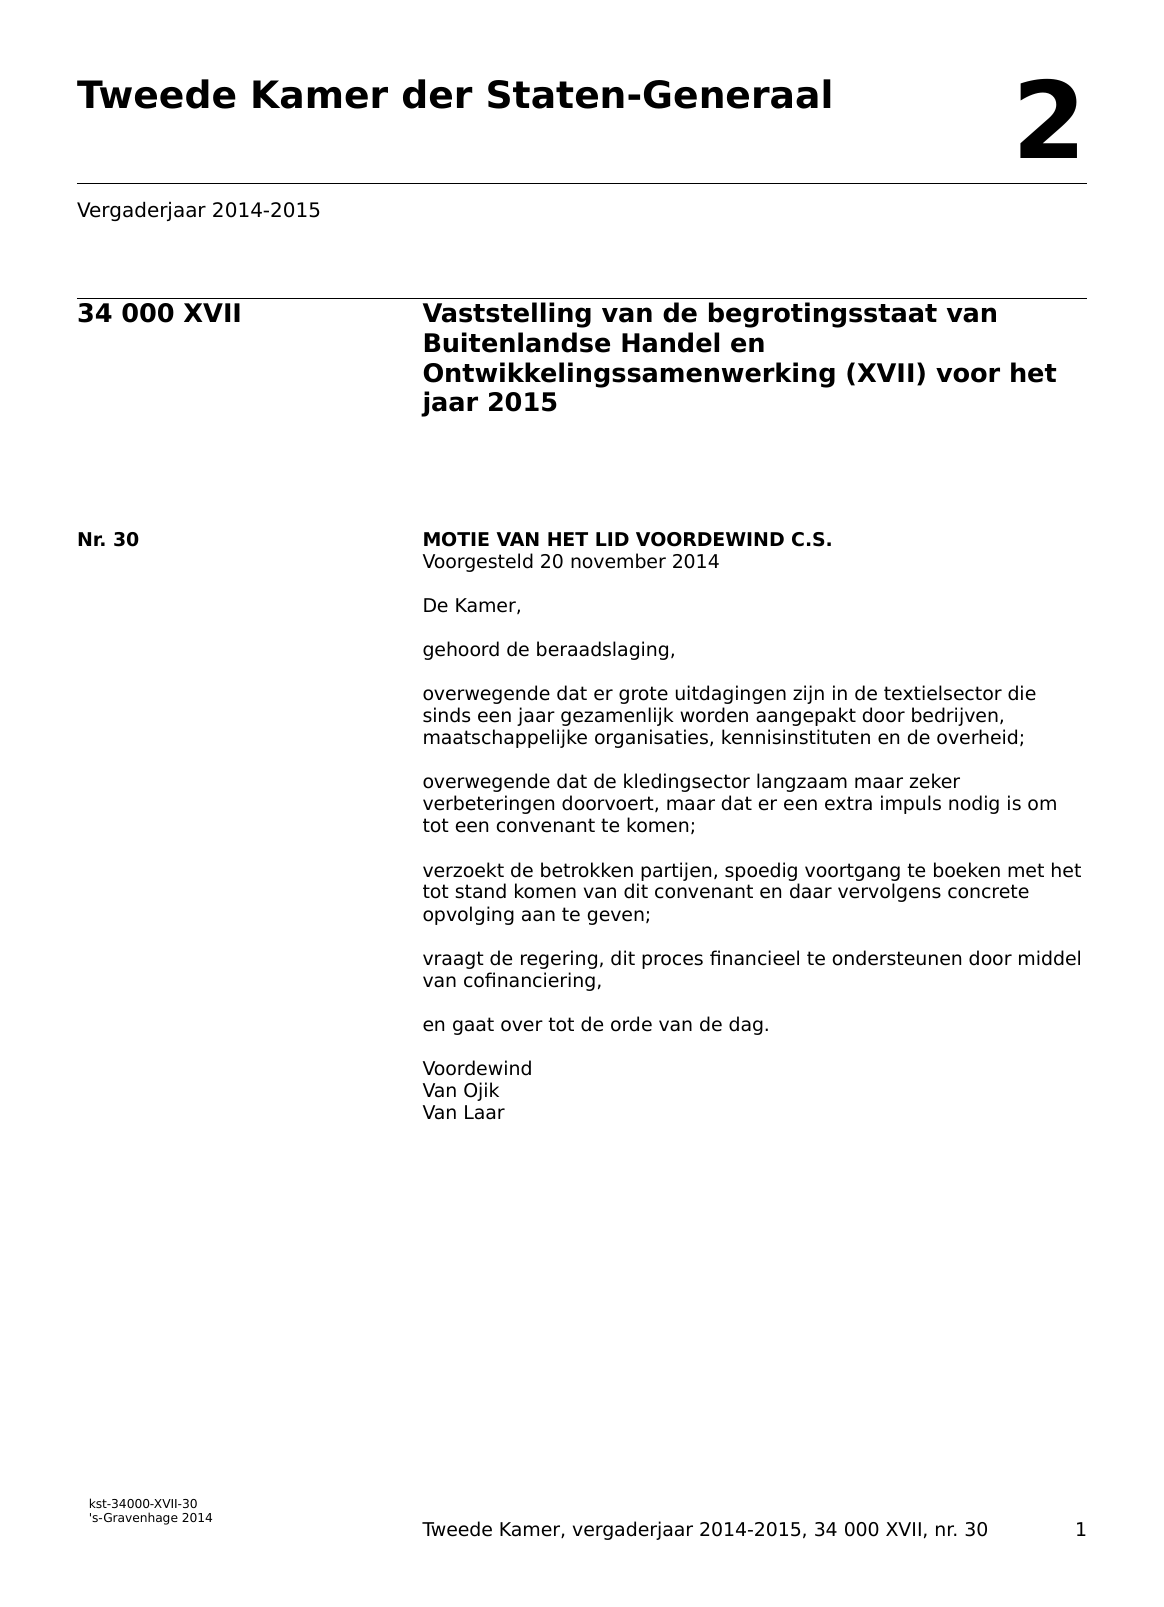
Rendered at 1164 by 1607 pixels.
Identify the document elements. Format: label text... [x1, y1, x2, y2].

text Van Laar [422, 1102, 1087, 1124]
table_header Tweede Kamer der Staten-Generaal [77, 59, 886, 183]
text Van Ojik [422, 1080, 1087, 1102]
subtitle 34 000 XVII Vaststelling van de begrotingsstaat van Buitenlandse Handel en Ontwikkelingssamenwerking (XVII) voor het jaar 2015 [77, 299, 1087, 418]
table_cell Vergaderjaar 2014-2015 [77, 184, 1087, 298]
text en gaat over tot de orde van de dag. [422, 1014, 1087, 1036]
text De Kamer, [422, 595, 1087, 617]
subtitle Nr. 30 MOTIE VAN HET LID VOORDEWIND C.S. [77, 529, 1087, 551]
text Voorgesteld 20 november 2014 [422, 551, 1087, 573]
text overwegende dat de kledingsector langzaam maar zeker verbeteringen doorvoert, maar dat er een extra impuls nodig is om tot een convenant te komen; [422, 771, 1087, 837]
text vraagt de regering, dit proces financieel te ondersteunen door middel van cofinanciering, [422, 948, 1087, 992]
text overwegende dat er grote uitdagingen zijn in de textielsector die sinds een jaar gezamenlijk worden aangepakt door bedrijven, maatschappelijke organisaties, kennisinstituten en de overheid; [422, 683, 1087, 749]
text Voordewind [422, 1058, 1087, 1080]
text kst-34000-XVII-30 [88, 1497, 323, 1511]
text verzoekt de betrokken partijen, spoedig voortgang te boeken met het tot stand komen van dit convenant en daar vervolgens concrete opvolging aan te geven; [422, 859, 1087, 925]
table_header 2 [886, 59, 1087, 183]
text 's-Gravenhage 2014 [88, 1511, 323, 1525]
text gehoord de beraadslaging, [422, 639, 1087, 661]
